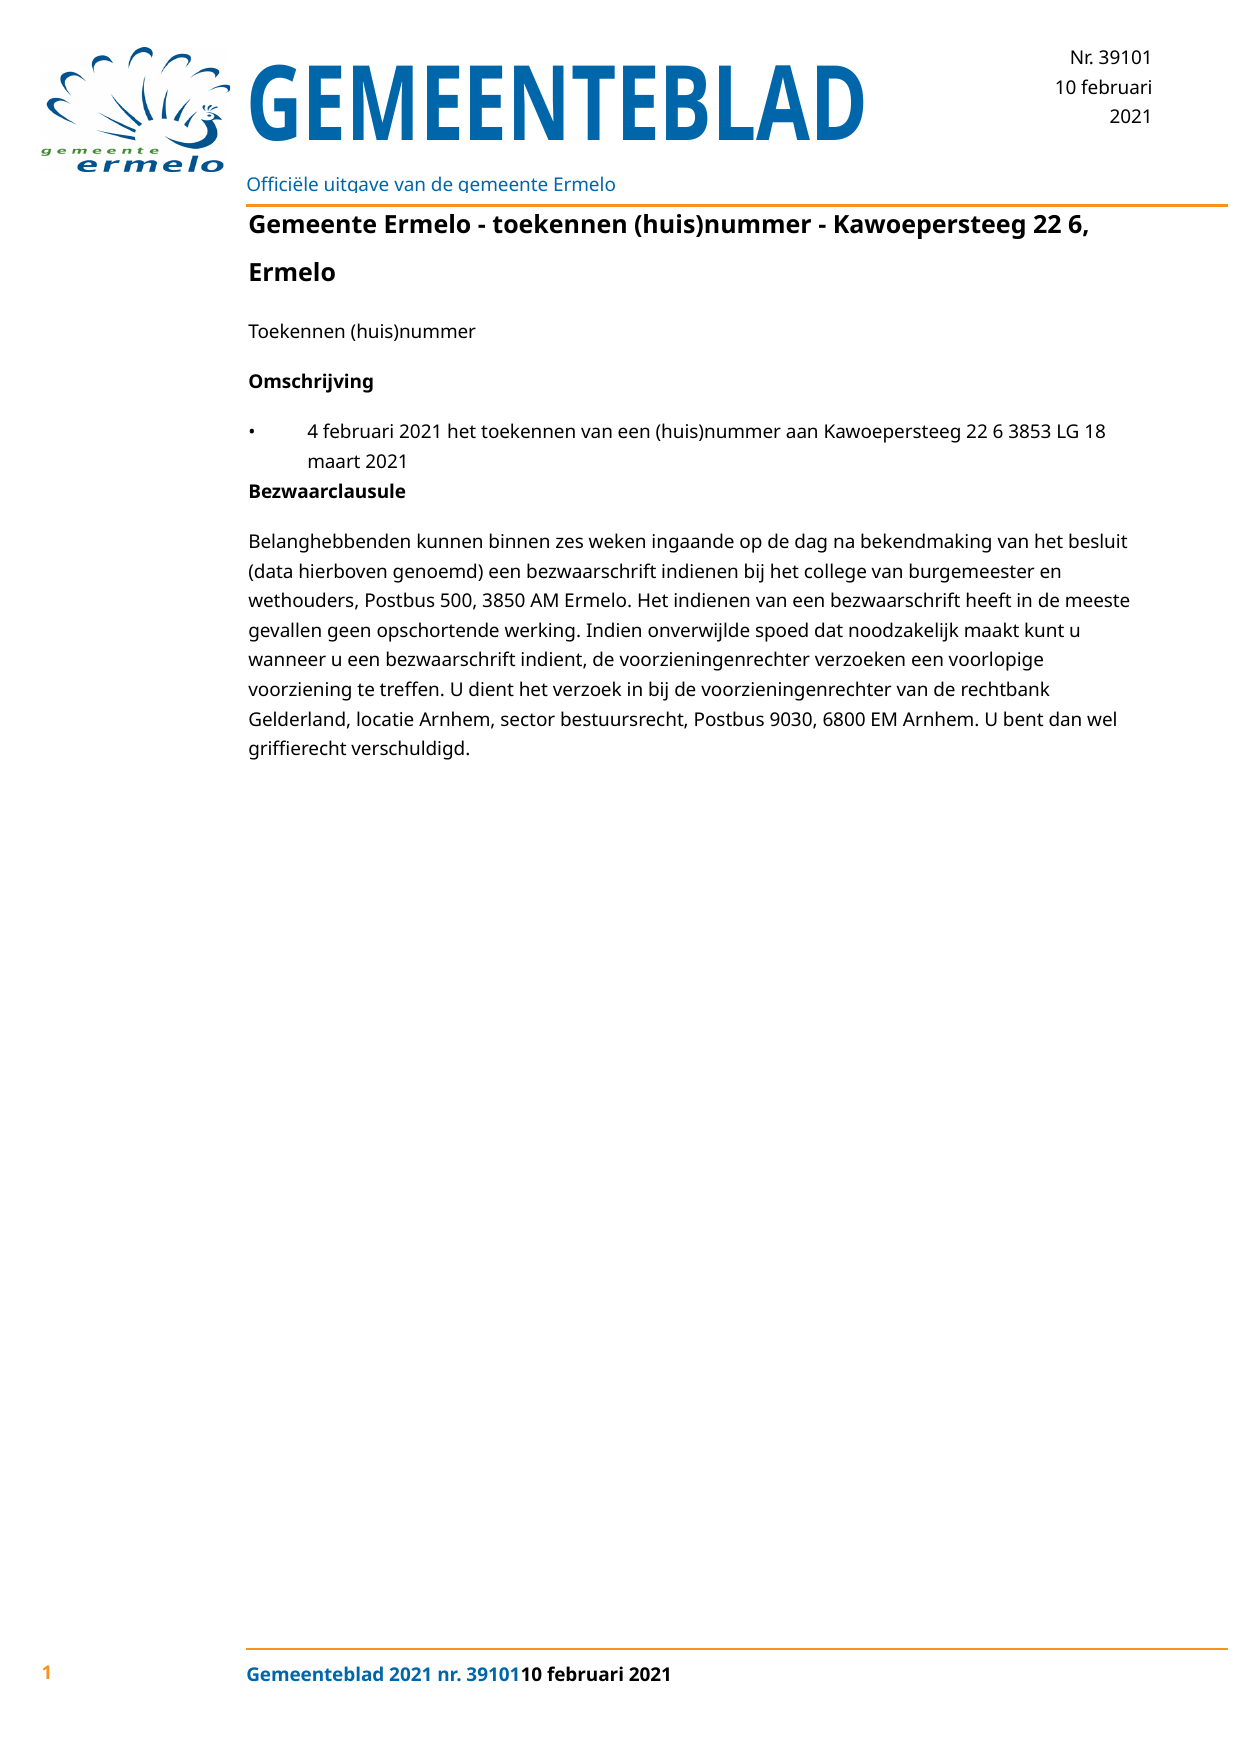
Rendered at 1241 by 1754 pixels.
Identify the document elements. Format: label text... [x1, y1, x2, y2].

text Gemeente Ermelo - toekennen (huis)nummer - Kawoepersteeg 22 6, Ermelo [248, 207, 1152, 288]
list 4 februari 2021 het toekennen van een (huis)nummer aan Kawoepersteeg 22 6 3853 LG 18 maart 2021 [248, 419, 1152, 474]
text Toekennen (huis)nummer [248, 318, 1152, 344]
text Belanghebbenden kunnen binnen zes weken ingaande op de dag na bekendmaking van het besluit (data hierboven genoemd) een bezwaarschrift indienen bij het college van burgemeester en wethouders, Postbus 500, 3850 AM Ermelo. Het indienen van een bezwaarschrift heeft in de meeste gevallen geen opschortende werking. Indien onverwijlde spoed dat noodzakelijk maakt kunt u wanneer u een bezwaarschrift indient, de voorzieningenrechter verzoeken een voorlopige voorziening te treffen. U dient het verzoek in bij de voorzieningenrechter van de rechtbank Gelderland, locatie Arnhem, sector bestuursrecht, Postbus 9030, 6800 EM Arnhem. U bent dan wel griffierecht verschuldigd. [248, 528, 1152, 761]
text Omschrijving [248, 368, 1152, 394]
text Bezwaarclausule [248, 478, 1152, 504]
picture [41, 47, 231, 172]
